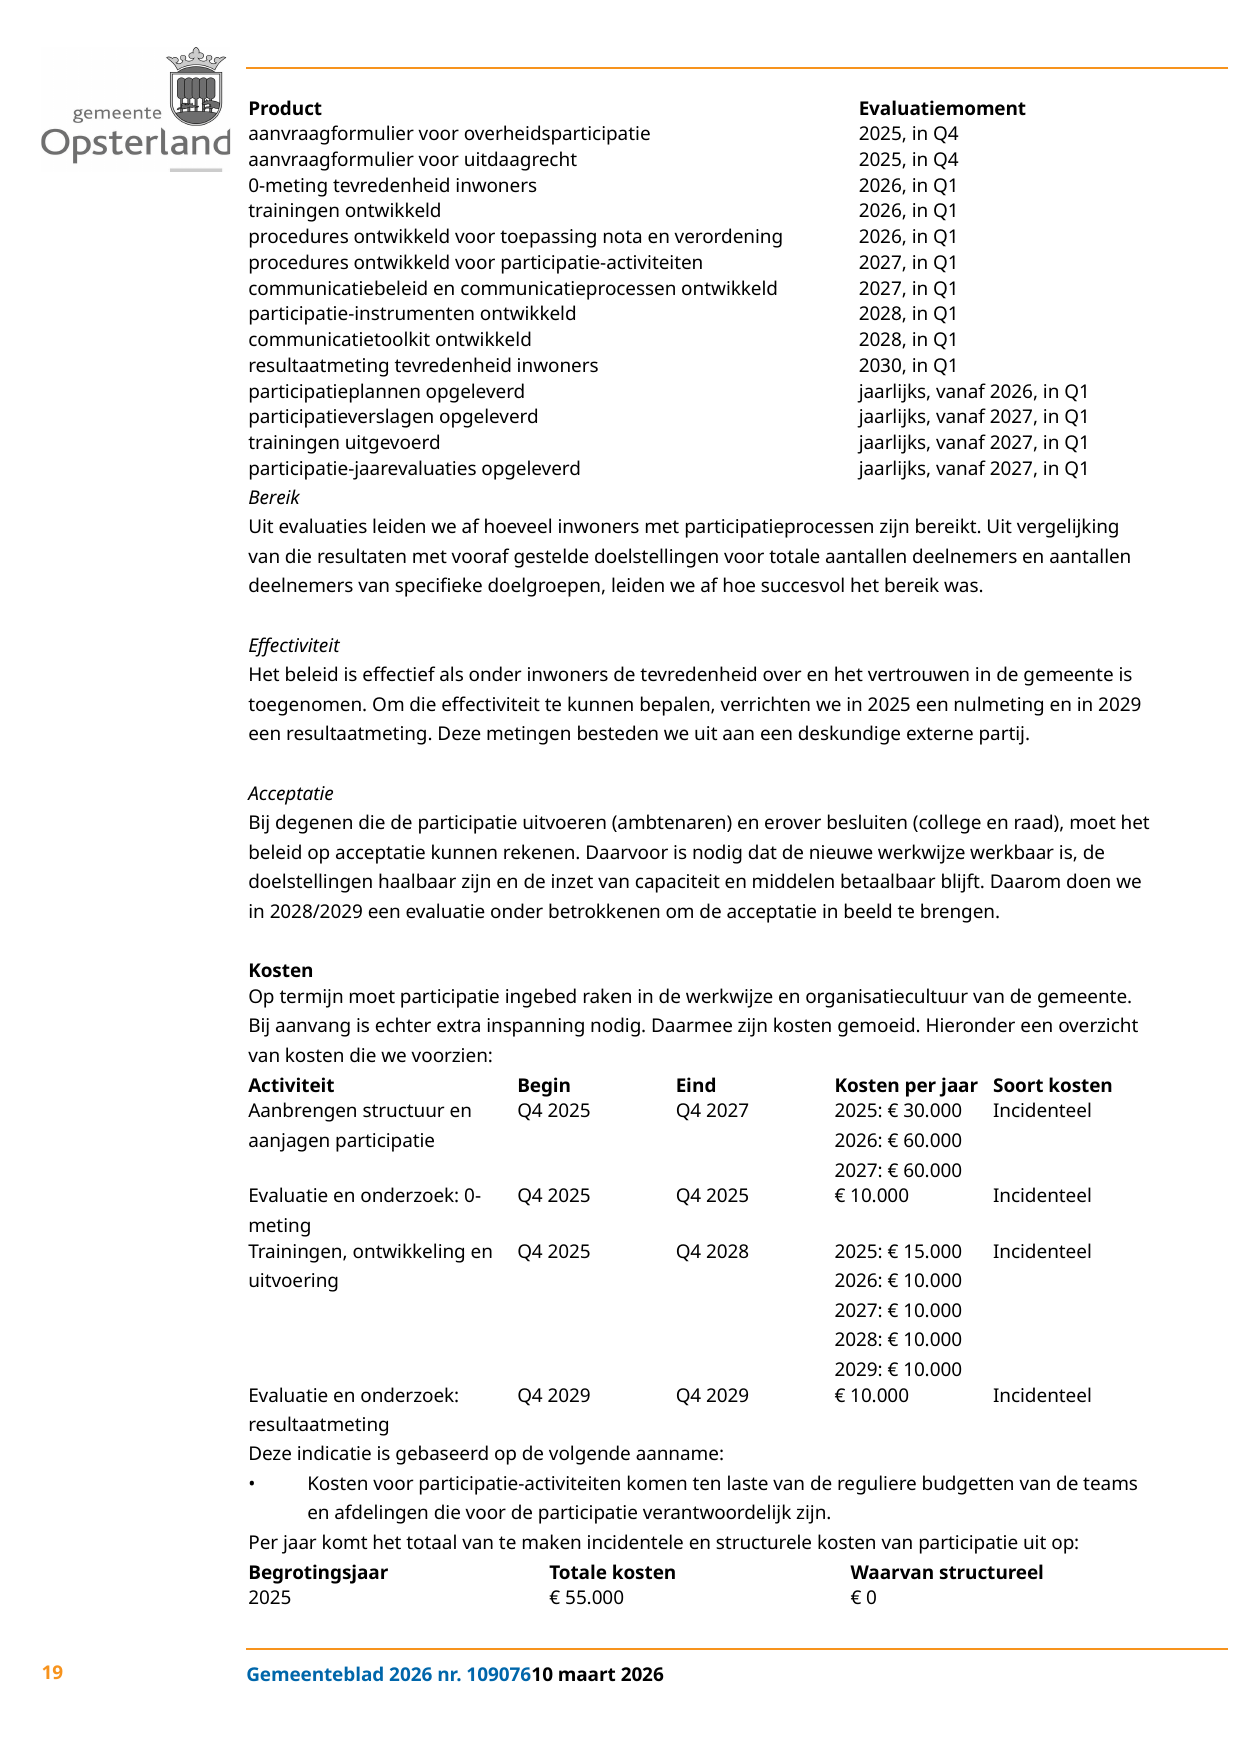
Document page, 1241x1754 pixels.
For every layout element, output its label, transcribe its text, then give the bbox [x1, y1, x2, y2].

table_header Totale kosten [549, 1559, 850, 1584]
table_cell € 10.000 [834, 1183, 993, 1238]
table_cell jaarlijks, vanaf 2027, in Q1 [859, 455, 1152, 481]
table_cell Q4 2029 [517, 1382, 676, 1437]
table_header Activiteit [248, 1072, 517, 1098]
table_cell Evaluatie en onderzoek: 0-meting [248, 1183, 517, 1238]
table_cell aanvraagformulier voor uitdaagrecht [248, 146, 858, 172]
text Bereik [248, 484, 1152, 510]
table_cell 2028, in Q1 [859, 301, 1152, 326]
table_cell participatieverslagen opgeleverd [248, 404, 858, 429]
table_cell communicatiebeleid en communicatieprocessen ontwikkeld [248, 275, 858, 301]
table_cell trainingen ontwikkeld [248, 198, 858, 223]
table_cell Q4 2025 [517, 1098, 676, 1182]
table_cell Incidenteel [993, 1098, 1152, 1182]
table_cell 0-meting tevredenheid inwoners [248, 172, 858, 198]
table_cell participatie-jaarevaluaties opgeleverd [248, 455, 858, 481]
table_cell 2025, in Q4 [859, 121, 1152, 146]
table_cell Incidenteel [993, 1238, 1152, 1382]
table_cell Evaluatie en onderzoek: resultaatmeting [248, 1382, 517, 1437]
table_cell procedures ontwikkeld voor participatie-activiteiten [248, 249, 858, 275]
table_cell participatie-instrumenten ontwikkeld [248, 301, 858, 326]
table_cell resultaatmeting tevredenheid inwoners [248, 352, 858, 378]
table_cell 2028, in Q1 [859, 326, 1152, 352]
table_cell 2025: € 30.000 2026: € 60.000 2027: € 60.000 [834, 1098, 993, 1182]
text Per jaar komt het totaal van te maken incidentele en structurele kosten van participatie uit op: [248, 1529, 1152, 1555]
table_cell 2030, in Q1 [859, 352, 1152, 378]
text Kosten [248, 957, 1152, 983]
text Op termijn moet participatie ingebed raken in de werkwijze en organisatiecultuur van de gemeente. Bij aanvang is echter extra inspanning nodig. Daarmee zijn kosten gemoeid. Hieronder een overzicht van kosten die we voorzien: [248, 983, 1152, 1068]
table_cell 2026, in Q1 [859, 224, 1152, 249]
table_cell € 55.000 [549, 1585, 850, 1610]
text Uit evaluaties leiden we af hoeveel inwoners met participatieprocessen zijn bereikt. Uit vergelijking van die resultaten met vooraf gestelde doelstellingen voor totale aantallen deelnemers en aantallen deelnemers van specifieke doelgroepen, leiden we af hoe succesvol het bereik was. [248, 513, 1152, 598]
table_cell 2026, in Q1 [859, 172, 1152, 198]
table_cell aanvraagformulier voor overheidsparticipatie [248, 121, 858, 146]
table_cell 2025 [248, 1585, 549, 1610]
table_cell Q4 2025 [676, 1183, 834, 1238]
table_header Kosten per jaar [834, 1072, 993, 1098]
text Bij degenen die de participatie uitvoeren (ambtenaren) en erover besluiten (college en raad), moet het beleid op acceptatie kunnen rekenen. Daarvoor is nodig dat de nieuwe werkwijze werkbaar is, de doelstellingen haalbaar zijn en de inzet van capaciteit en middelen betaalbaar blijft. Daarom doen we in 2028/2029 een evaluatie onder betrokkenen om de acceptatie in beeld te brengen. [248, 809, 1152, 924]
table_header Soort kosten [993, 1072, 1152, 1098]
table_cell jaarlijks, vanaf 2027, in Q1 [859, 429, 1152, 455]
table_header Begrotingsjaar [248, 1559, 549, 1584]
text Het beleid is effectief als onder inwoners de tevredenheid over en het vertrouwen in de gemeente is toegenomen. Om die effectiviteit te kunnen bepalen, verrichten we in 2025 een nulmeting en in 2029 een resultaatmeting. Deze metingen besteden we uit aan een deskundige externe partij. [248, 661, 1152, 746]
table_cell Aanbrengen structuur en aanjagen participatie [248, 1098, 517, 1182]
table_cell Incidenteel [993, 1382, 1152, 1437]
table_cell Q4 2028 [676, 1238, 834, 1382]
table_cell Q4 2025 [517, 1183, 676, 1238]
text Deze indicatie is gebaseerd op de volgende aanname: [248, 1440, 1152, 1466]
table_cell jaarlijks, vanaf 2027, in Q1 [859, 404, 1152, 429]
table_cell 2025: € 15.000 2026: € 10.000 2027: € 10.000 2028: € 10.000 2029: € 10.000 [834, 1238, 993, 1382]
table_cell € 0 [850, 1585, 1152, 1610]
table_cell Q4 2027 [676, 1098, 834, 1182]
table_cell Trainingen, ontwikkeling en uitvoering [248, 1238, 517, 1382]
table_cell 2027, in Q1 [859, 275, 1152, 301]
table_cell Incidenteel [993, 1183, 1152, 1238]
table_cell Q4 2029 [676, 1382, 834, 1437]
text Acceptatie [248, 780, 1152, 806]
table_cell 2027, in Q1 [859, 249, 1152, 275]
table_cell 2026, in Q1 [859, 198, 1152, 223]
table_header Evaluatiemoment [859, 95, 1152, 121]
table_cell procedures ontwikkeld voor toepassing nota en verordening [248, 224, 858, 249]
table_cell participatieplannen opgeleverd [248, 378, 858, 403]
table_cell 2025, in Q4 [859, 146, 1152, 172]
table_cell communicatietoolkit ontwikkeld [248, 326, 858, 352]
table_cell € 10.000 [834, 1382, 993, 1437]
text Effectiviteit [248, 632, 1152, 658]
table_header Begin [517, 1072, 676, 1098]
table_cell jaarlijks, vanaf 2026, in Q1 [859, 378, 1152, 403]
table_cell trainingen uitgevoerd [248, 429, 858, 455]
list Kosten voor participatie-activiteiten komen ten laste van de reguliere budgetten van de teams en afdelingen die voor de participatie verantwoordelijk zijn. [248, 1470, 1152, 1525]
table_header Eind [676, 1072, 834, 1098]
table_header Product [248, 95, 858, 121]
table_cell Q4 2025 [517, 1238, 676, 1382]
picture [41, 47, 231, 172]
table_header Waarvan structureel [850, 1559, 1152, 1584]
